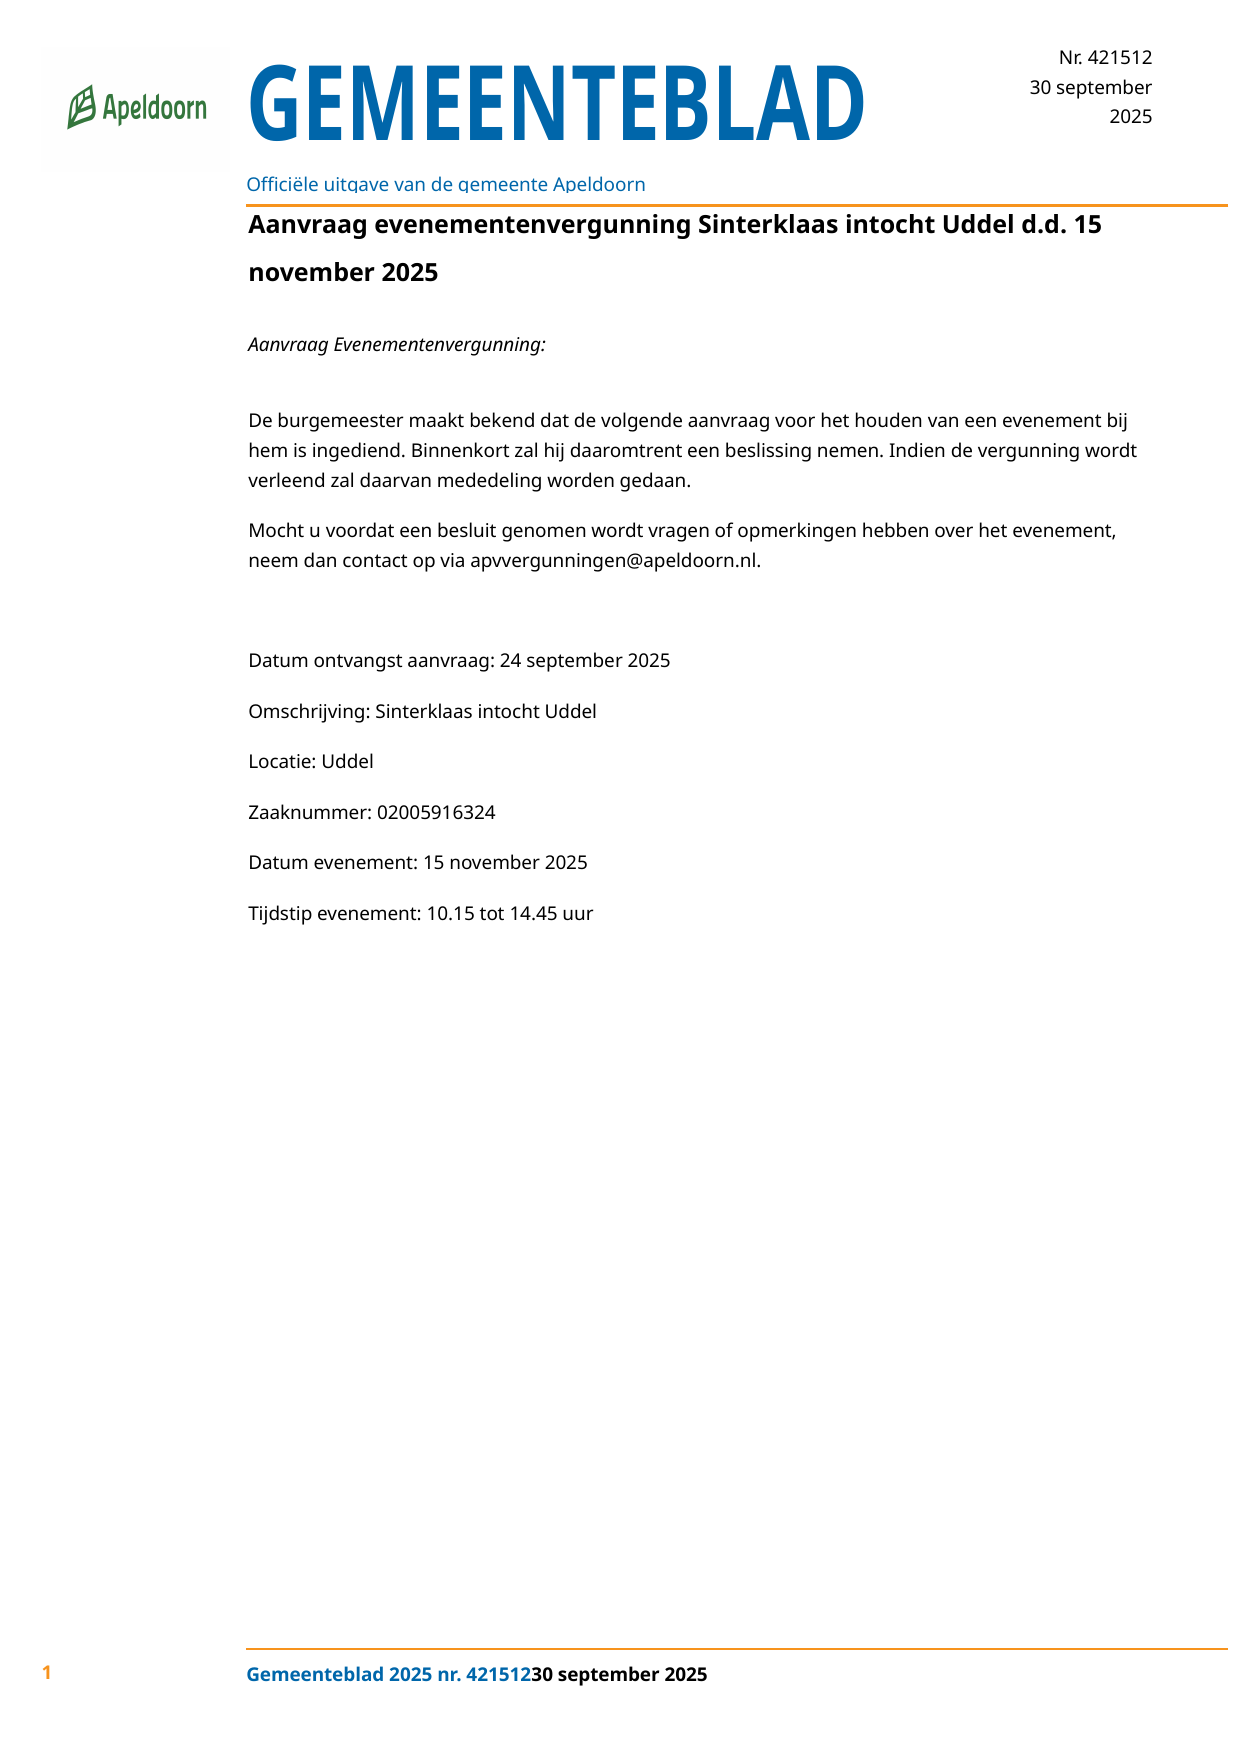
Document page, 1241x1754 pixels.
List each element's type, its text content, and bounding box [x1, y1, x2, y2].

text Locatie: Uddel [248, 748, 1152, 774]
text Tijdstip evenement: 10.15 tot 14.45 uur [248, 900, 1152, 925]
picture [41, 47, 231, 172]
text Datum ontvangst aanvraag: 24 september 2025 [248, 648, 1152, 673]
text Aanvraag Evenementenvergunning: [248, 331, 1152, 357]
text Omschrijving: Sinterklaas intocht Uddel [248, 698, 1152, 724]
text Mocht u voordat een besluit genomen wordt vragen of opmerkingen hebben over het evenement, neem dan contact op via apvvergunningen@apeldoorn.nl. [248, 517, 1152, 572]
text Zaaknummer: 02005916324 [248, 799, 1152, 824]
text Datum evenement: 15 november 2025 [248, 849, 1152, 875]
text Aanvraag evenementenvergunning Sinterklaas intocht Uddel d.d. 15 november 2025 [248, 207, 1152, 288]
text De burgemeester maakt bekend dat de volgende aanvraag voor het houden van een evenement bij hem is ingediend. Binnenkort zal hij daaromtrent een beslissing nemen. Indien de vergunning wordt verleend zal daarvan mededeling worden gedaan. [248, 408, 1152, 492]
